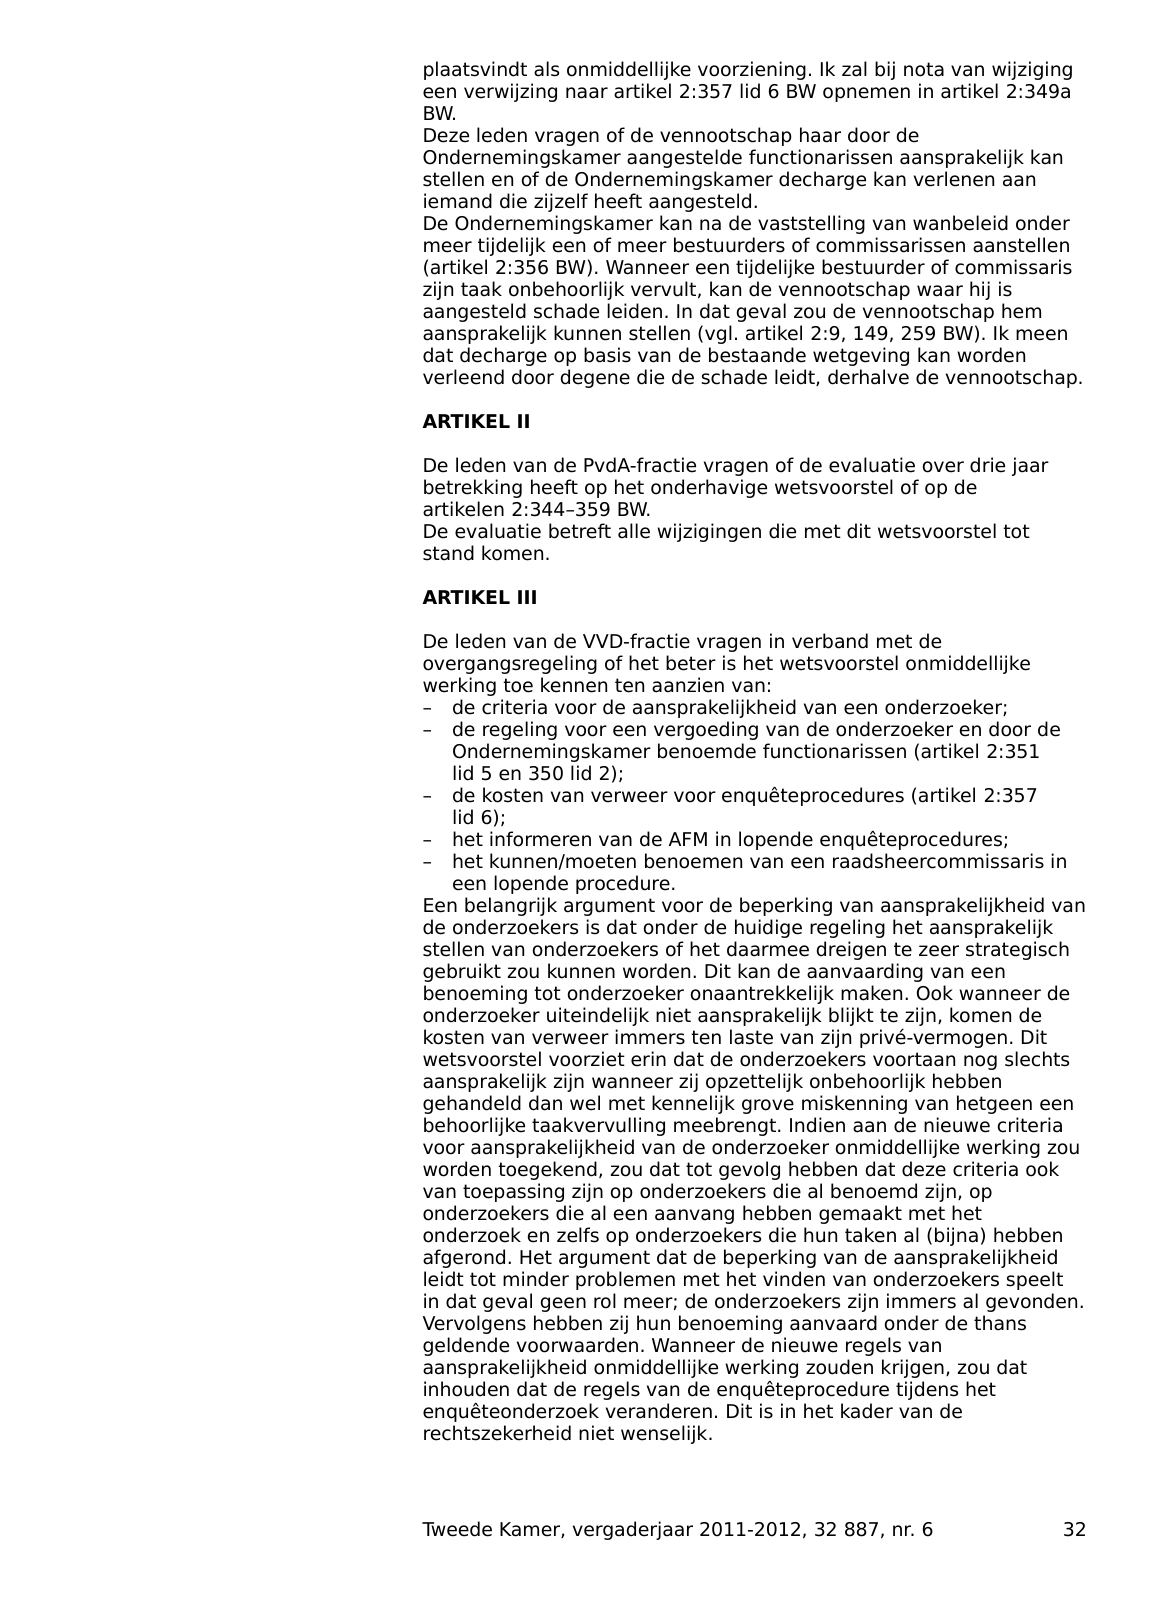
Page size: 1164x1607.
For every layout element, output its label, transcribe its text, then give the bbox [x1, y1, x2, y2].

text Een belangrijk argument voor de beperking van aansprakelijkheid van de onderzoekers is dat onder de huidige regeling het aansprakelijk stellen van onderzoekers of het daarmee dreigen te zeer strategisch gebruikt zou kunnen worden. Dit kan de aanvaarding van een benoeming tot onderzoeker onaantrekkelijk maken. Ook wanneer de onderzoeker uiteindelijk niet aansprakelijk blijkt te zijn, komen de kosten van verweer immers ten laste van zijn privé-vermogen. Dit wetsvoorstel voorziet erin dat de onderzoekers voortaan nog slechts aansprakelijk zijn wanneer zij opzettelijk onbehoorlijk hebben gehandeld dan wel met kennelijk grove miskenning van hetgeen een behoorlijke taakvervulling meebrengt. Indien aan de nieuwe criteria voor aansprakelijkheid van de onderzoeker onmiddellijke werking zou worden toegekend, zou dat tot gevolg hebben dat deze criteria ook van toepassing zijn op onderzoekers die al benoemd zijn, op onderzoekers die al een aanvang hebben gemaakt met het onderzoek en zelfs op onderzoekers die hun taken al (bijna) hebben afgerond. Het argument dat de beperking van de aansprakelijkheid leidt tot minder problemen met het vinden van onderzoekers speelt in dat geval geen rol meer; de onderzoekers zijn immers al gevonden. Vervolgens hebben zij hun benoeming aanvaard onder de thans geldende voorwaarden. Wanneer de nieuwe regels van aansprakelijkheid onmiddellijke werking zouden krijgen, zou dat inhouden dat de regels van de enquêteprocedure tijdens het enquêteonderzoek veranderen. Dit is in het kader van de rechtszekerheid niet wenselijk. [422, 895, 1087, 1444]
text – de regeling voor een vergoeding van de onderzoeker en door de Ondernemingskamer benoemde functionarissen (artikel 2:351 lid 5 en 350 lid 2); [422, 719, 1087, 785]
subtitle ARTIKEL III [422, 587, 1087, 609]
text – de kosten van verweer voor enquêteprocedures (artikel 2:357 lid 6); [422, 785, 1087, 829]
text plaatsvindt als onmiddellijke voorziening. Ik zal bij nota van wijziging een verwijzing naar artikel 2:357 lid 6 BW opnemen in artikel 2:349a BW. [422, 59, 1087, 125]
subtitle ARTIKEL II [422, 411, 1087, 433]
text Deze leden vragen of de vennootschap haar door de Ondernemingskamer aangestelde functionarissen aansprakelijk kan stellen en of de Ondernemingskamer decharge kan verlenen aan iemand die zijzelf heeft aangesteld. [422, 125, 1087, 213]
text De Ondernemingskamer kan na de vaststelling van wanbeleid onder meer tijdelijk een of meer bestuurders of commissarissen aanstellen (artikel 2:356 BW). Wanneer een tijdelijke bestuurder of commissaris zijn taak onbehoorlijk vervult, kan de vennootschap waar hij is aangesteld schade leiden. In dat geval zou de vennootschap hem aansprakelijk kunnen stellen (vgl. artikel 2:9, 149, 259 BW). Ik meen dat decharge op basis van de bestaande wetgeving kan worden verleend door degene die de schade leidt, derhalve de vennootschap. [422, 213, 1087, 389]
text De leden van de PvdA-fractie vragen of de evaluatie over drie jaar betrekking heeft op het onderhavige wetsvoorstel of op de artikelen 2:344–359 BW. [422, 455, 1087, 521]
text De evaluatie betreft alle wijzigingen die met dit wetsvoorstel tot stand komen. [422, 521, 1087, 565]
text – het kunnen/moeten benoemen van een raadsheercommissaris in een lopende procedure. [422, 851, 1087, 895]
text – de criteria voor de aansprakelijkheid van een onderzoeker; [422, 697, 1087, 719]
text – het informeren van de AFM in lopende enquêteprocedures; [422, 829, 1087, 851]
text De leden van de VVD-fractie vragen in verband met de overgangsregeling of het beter is het wetsvoorstel onmiddellijke werking toe kennen ten aanzien van: [422, 631, 1087, 697]
